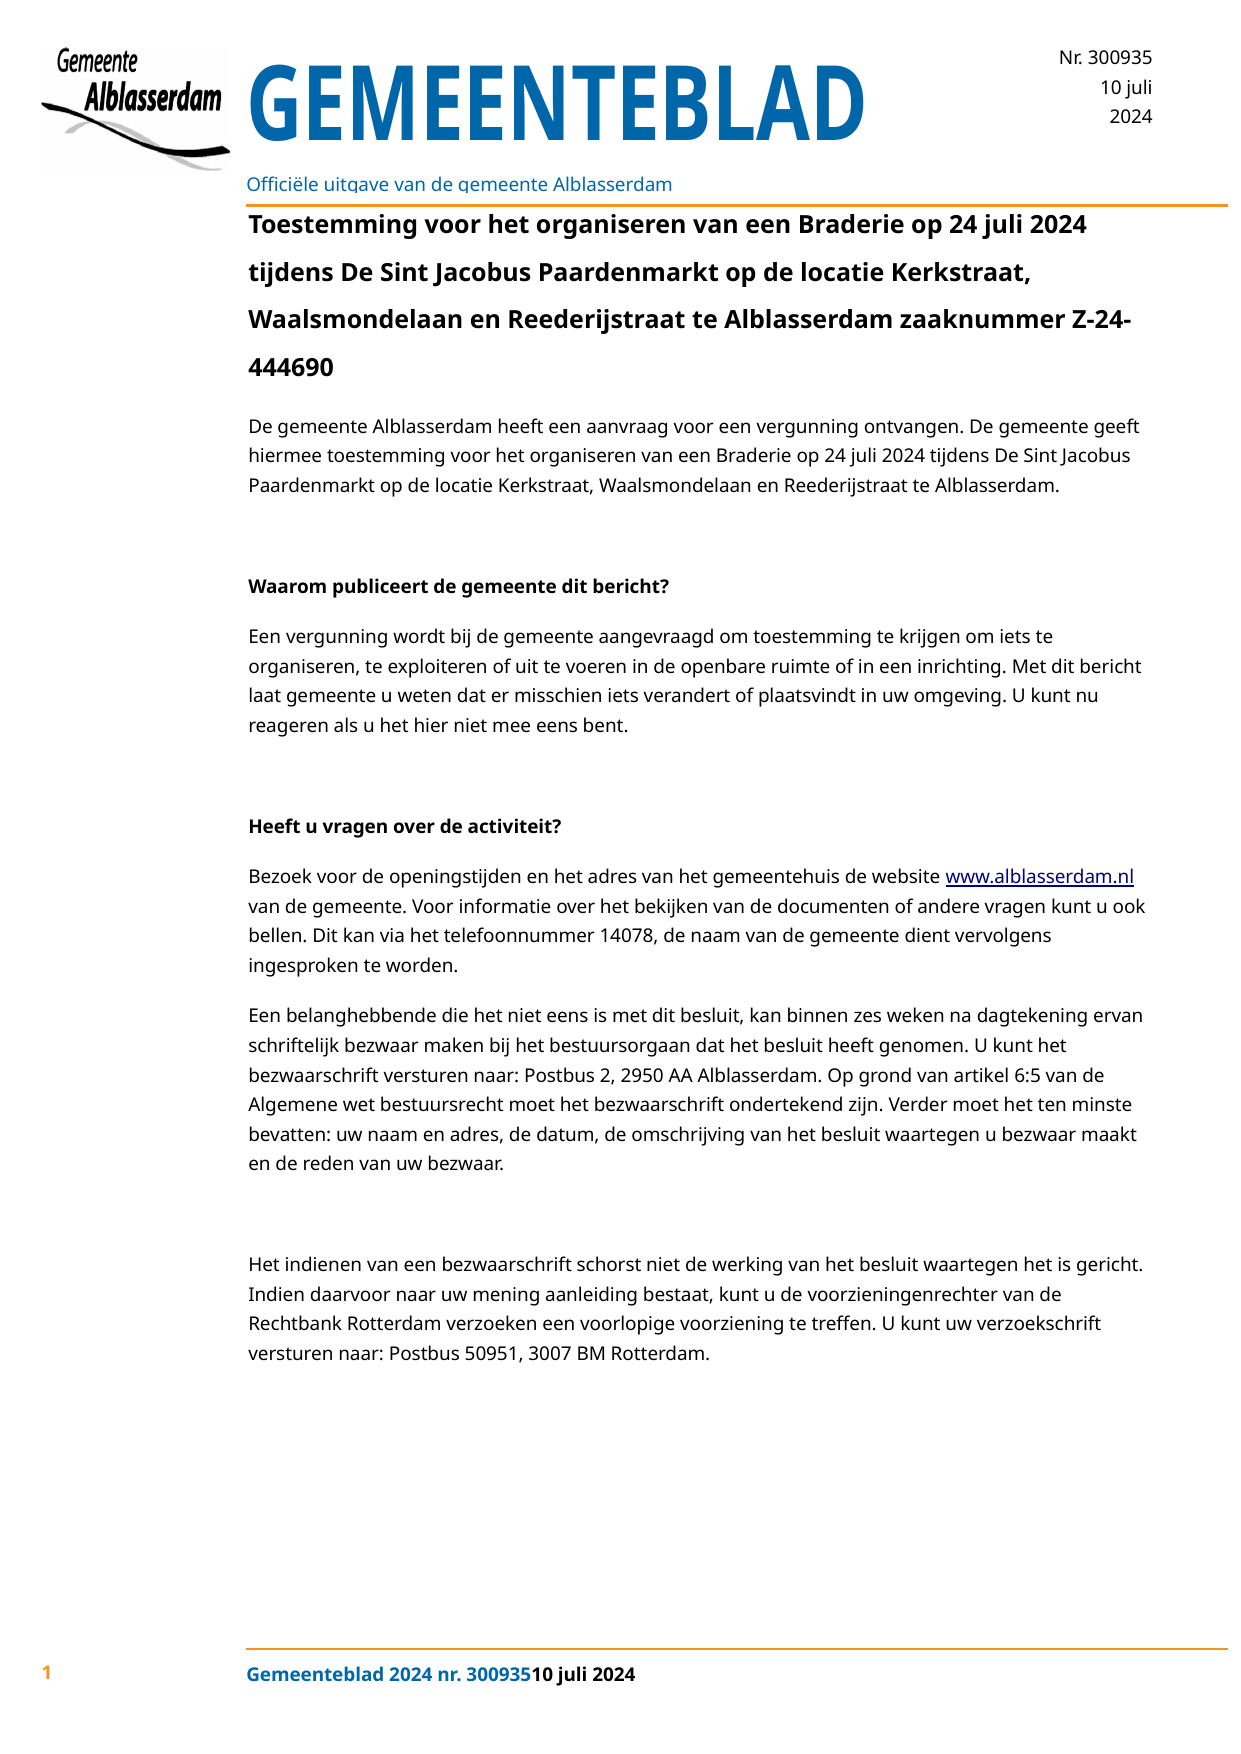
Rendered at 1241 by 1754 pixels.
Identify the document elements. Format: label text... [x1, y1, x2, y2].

text Waarom publiceert de gemeente dit bericht? [248, 573, 1152, 599]
text De gemeente Alblasserdam heeft een aanvraag voor een vergunning ontvangen. De gemeente geeft hiermee toestemming voor het organiseren van een Braderie op 24 juli 2024 tijdens De Sint Jacobus Paardenmarkt op de locatie Kerkstraat, Waalsmondelaan en Reederijstraat te Alblasserdam. [248, 413, 1152, 498]
text Het indienen van een bezwaarschrift schorst niet de werking van het besluit waartegen het is gericht. Indien daarvoor naar uw mening aanleiding bestaat, kunt u de voorzieningenrechter van de Rechtbank Rotterdam verzoeken een voorlopige voorziening te treffen. U kunt uw verzoekschrift versturen naar: Postbus 50951, 3007 BM Rotterdam. [248, 1251, 1152, 1366]
text Heeft u vragen over de activiteit? [248, 813, 1152, 839]
picture [41, 47, 231, 172]
text Een belanghebbende die het niet eens is met dit besluit, kan binnen zes weken na dagtekening ervan schriftelijk bezwaar maken bij het bestuursorgaan dat het besluit heeft genomen. U kunt het bezwaarschrift versturen naar: Postbus 2, 2950 AA Alblasserdam. Op grond van artikel 6:5 van de Algemene wet bestuursrecht moet het bezwaarschrift ondertekend zijn. Verder moet het ten minste bevatten: uw naam en adres, de datum, de omschrijving van het besluit waartegen u bezwaar maakt en de reden van uw bezwaar. [248, 1003, 1152, 1176]
text Een vergunning wordt bij de gemeente aangevraagd om toestemming te krijgen om iets te organiseren, te exploiteren of uit te voeren in de openbare ruimte of in een inrichting. Met dit bericht laat gemeente u weten dat er misschien iets verandert of plaatsvindt in uw omgeving. U kunt nu reageren als u het hier niet mee eens bent. [248, 623, 1152, 738]
text Bezoek voor de openingstijden en het adres van het gemeentehuis de website www.alblasserdam.nl van de gemeente. Voor informatie over het bekijken van de documenten of andere vragen kunt u ook bellen. Dit kan via het telefoonnummer 14078, de naam van de gemeente dient vervolgens ingesproken te worden. [248, 863, 1152, 978]
text Toestemming voor het organiseren van een Braderie op 24 juli 2024 tijdens De Sint Jacobus Paardenmarkt op de locatie Kerkstraat, Waalsmondelaan en Reederijstraat te Alblasserdam zaaknummer Z-24-444690 [248, 207, 1152, 384]
